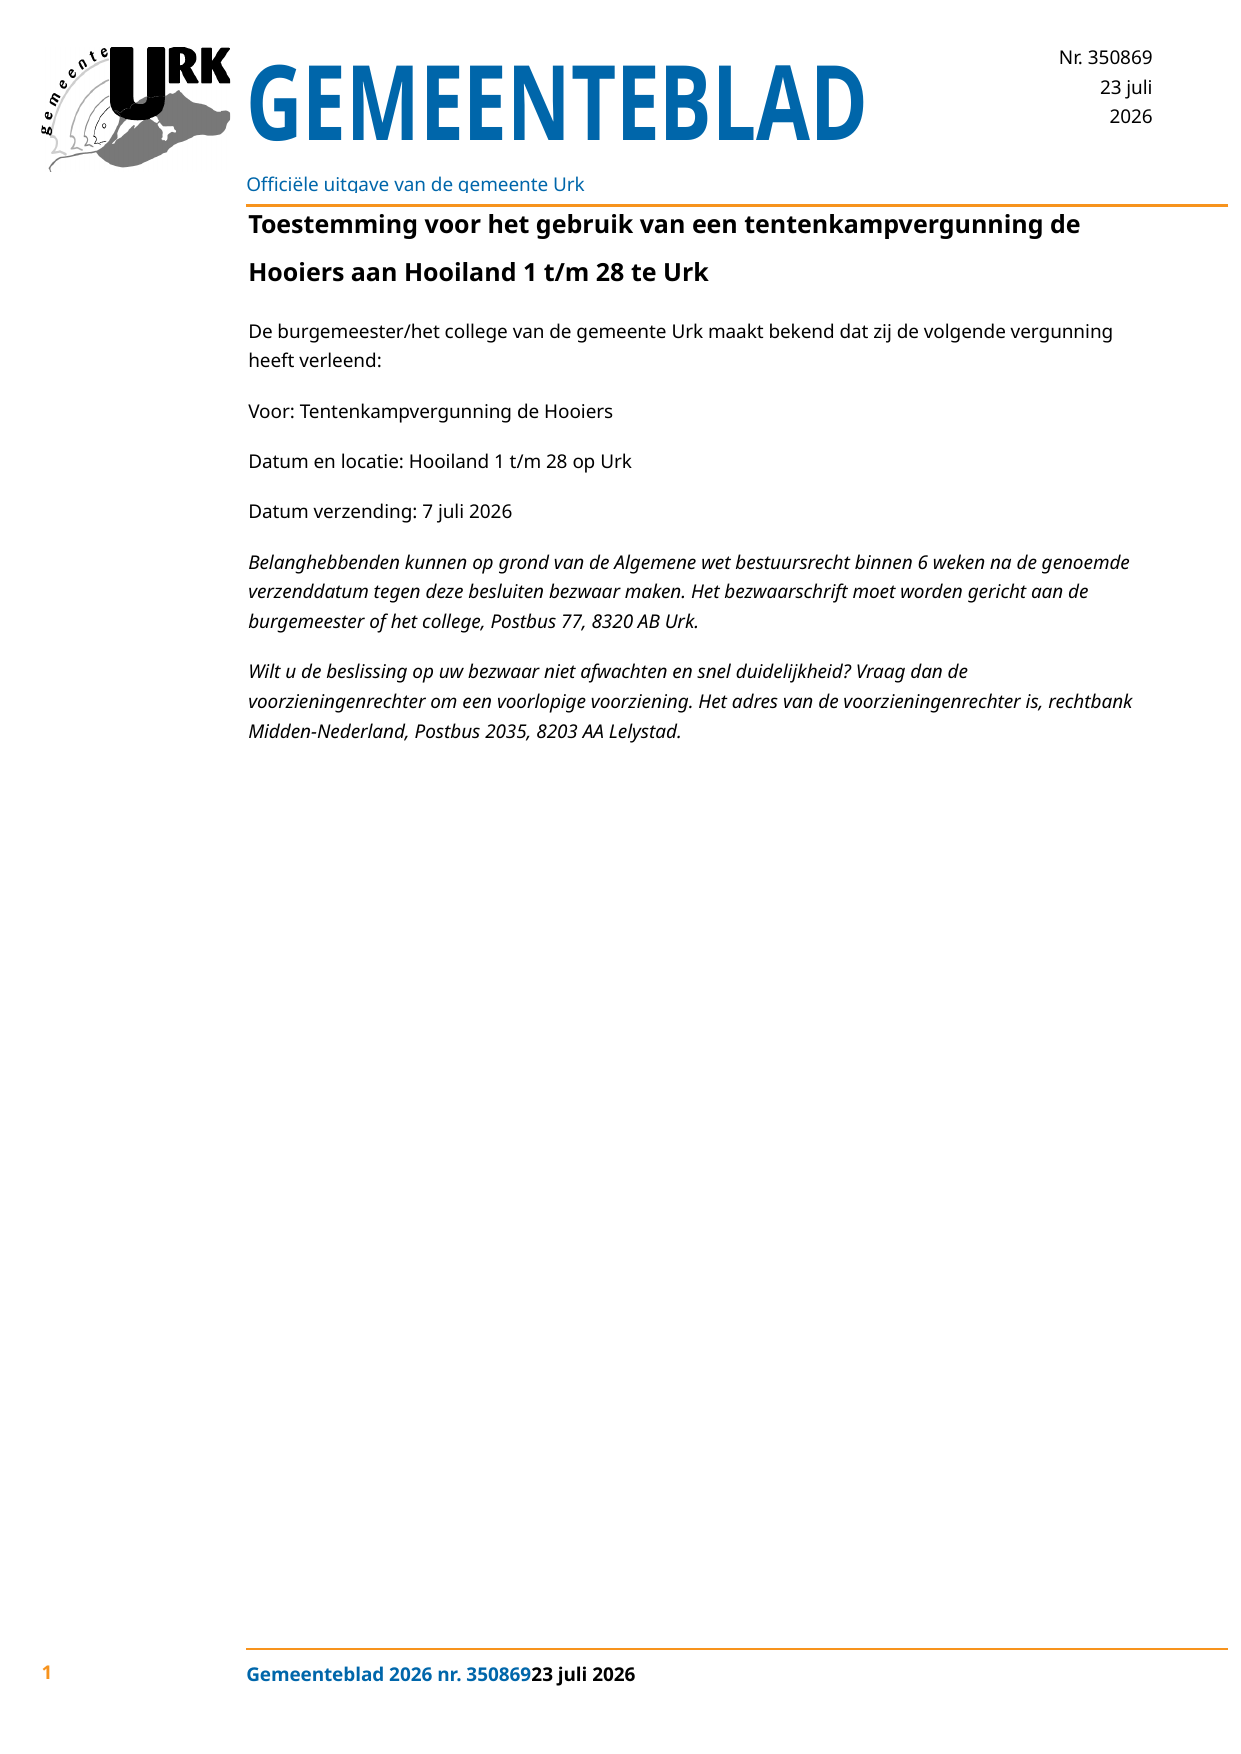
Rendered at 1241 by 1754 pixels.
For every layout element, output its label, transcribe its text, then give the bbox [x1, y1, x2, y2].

text De burgemeester/het college van de gemeente Urk maakt bekend dat zij de volgende vergunning heeft verleend: [248, 318, 1152, 373]
picture [41, 47, 231, 172]
text Belanghebbenden kunnen op grond van de Algemene wet bestuursrecht binnen 6 weken na de genoemde verzenddatum tegen deze besluiten bezwaar maken. Het bezwaarschrift moet worden gericht aan de burgemeester of het college, Postbus 77, 8320 AB Urk. [248, 549, 1152, 634]
text Datum verzending: 7 juli 2026 [248, 499, 1152, 524]
text Toestemming voor het gebruik van een tentenkampvergunning de Hooiers aan Hooiland 1 t/m 28 te Urk [248, 207, 1152, 288]
text Voor: Tentenkampvergunning de Hooiers [248, 398, 1152, 424]
text Wilt u de beslissing op uw bezwaar niet afwachten en snel duidelijkheid? Vraag dan de voorzieningenrechter om een voorlopige voorziening. Het adres van de voorzieningenrechter is, rechtbank Midden-Nederland, Postbus 2035, 8203 AA Lelystad. [248, 659, 1152, 744]
text Datum en locatie: Hooiland 1 t/m 28 op Urk [248, 448, 1152, 474]
